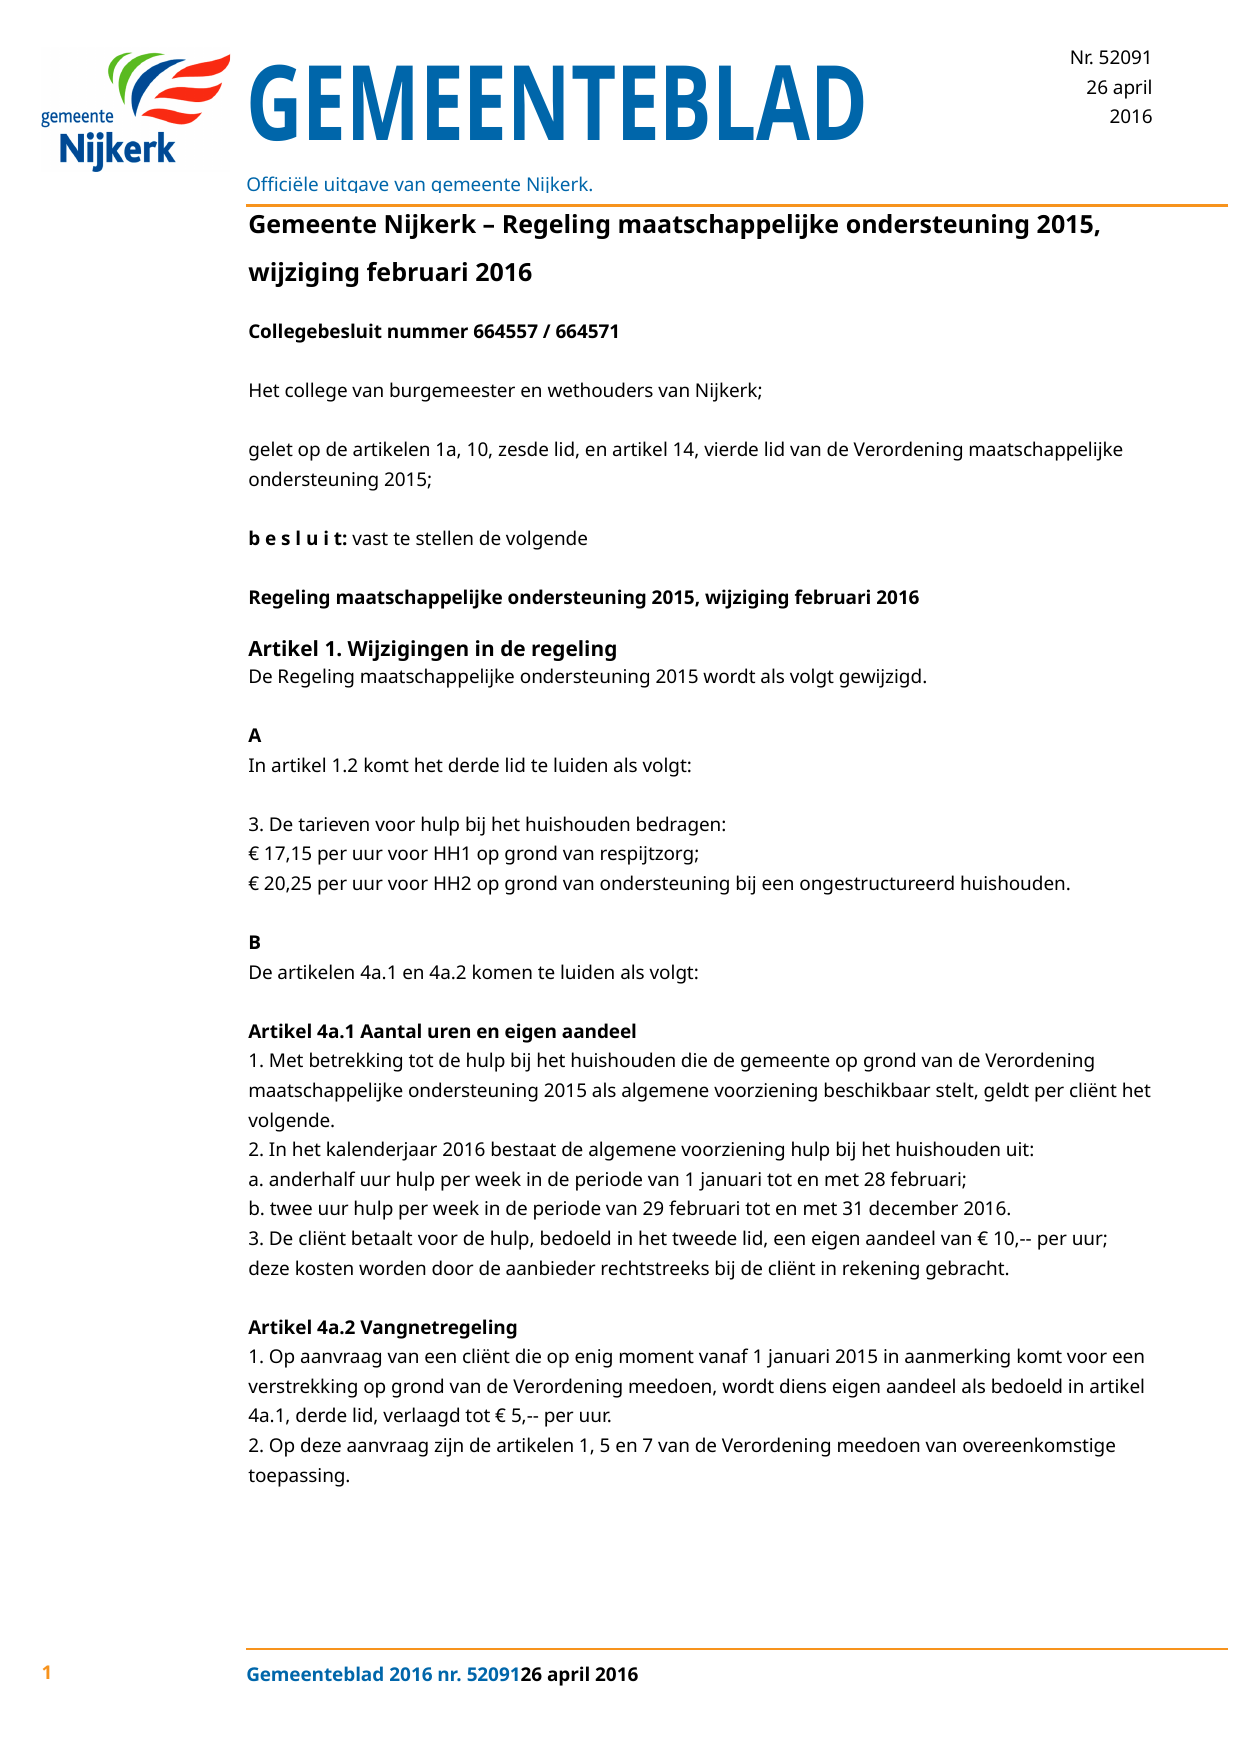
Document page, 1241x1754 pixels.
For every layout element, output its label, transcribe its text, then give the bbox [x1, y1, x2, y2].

text 3. De tarieven voor hulp bij het huishouden bedragen: [248, 811, 1152, 837]
text a. anderhalf uur hulp per week in de periode van 1 januari tot en met 28 februari; [248, 1166, 1152, 1192]
text Artikel 4a.1 Aantal uren en eigen aandeel [248, 1018, 1152, 1044]
text Regeling maatschappelijke ondersteuning 2015, wijziging februari 2016 [248, 584, 1152, 610]
text 2. In het kalenderjaar 2016 bestaat de algemene voorziening hulp bij het huishouden uit: [248, 1136, 1152, 1162]
text Artikel 4a.2 Vangnetregeling [248, 1314, 1152, 1339]
text In artikel 1.2 komt het derde lid te luiden als volgt: [248, 752, 1152, 777]
text De artikelen 4a.1 en 4a.2 komen te luiden als volgt: [248, 959, 1152, 984]
text € 20,25 per uur voor HH2 op grond van ondersteuning bij een ongestructureerd huishouden. [248, 870, 1152, 896]
text 2. Op deze aanvraag zijn de artikelen 1, 5 en 7 van de Verordening meedoen van overeenkomstige toepassing. [248, 1432, 1152, 1487]
text 3. De cliënt betaalt voor de hulp, bedoeld in het tweede lid, een eigen aandeel van € 10,-- per uur; deze kosten worden door de aanbieder rechtstreeks bij de cliënt in rekening gebracht. [248, 1225, 1152, 1280]
text Artikel 1. Wijzigingen in de regeling [248, 634, 1152, 663]
text 1. Op aanvraag van een cliënt die op enig moment vanaf 1 januari 2015 in aanmerking komt voor een verstrekking op grond van de Verordening meedoen, wordt diens eigen aandeel als bedoeld in artikel 4a.1, derde lid, verlaagd tot € 5,-- per uur. [248, 1343, 1152, 1428]
text 1. Met betrekking tot de hulp bij het huishouden die de gemeente op grond van de Verordening maatschappelijke ondersteuning 2015 als algemene voorziening beschikbaar stelt, geldt per cliënt het volgende. [248, 1048, 1152, 1132]
text b. twee uur hulp per week in de periode van 29 februari tot en met 31 december 2016. [248, 1196, 1152, 1221]
text € 17,15 per uur voor HH1 op grond van respijtzorg; [248, 841, 1152, 866]
text A [248, 722, 1152, 748]
text De Regeling maatschappelijke ondersteuning 2015 wordt als volgt gewijzigd. [248, 663, 1152, 689]
text Collegebesluit nummer 664557 / 664571 [248, 318, 1152, 344]
text Het college van burgemeester en wethouders van Nijkerk; [248, 377, 1152, 403]
picture [41, 47, 231, 172]
text B [248, 929, 1152, 955]
text b e s l u i t: vast te stellen de volgende [248, 525, 1152, 551]
text Gemeente Nijkerk – Regeling maatschappelijke ondersteuning 2015, wijziging februari 2016 [248, 207, 1152, 288]
text gelet op de artikelen 1a, 10, zesde lid, en artikel 14, vierde lid van de Verordening maatschappelijke ondersteuning 2015; [248, 436, 1152, 492]
